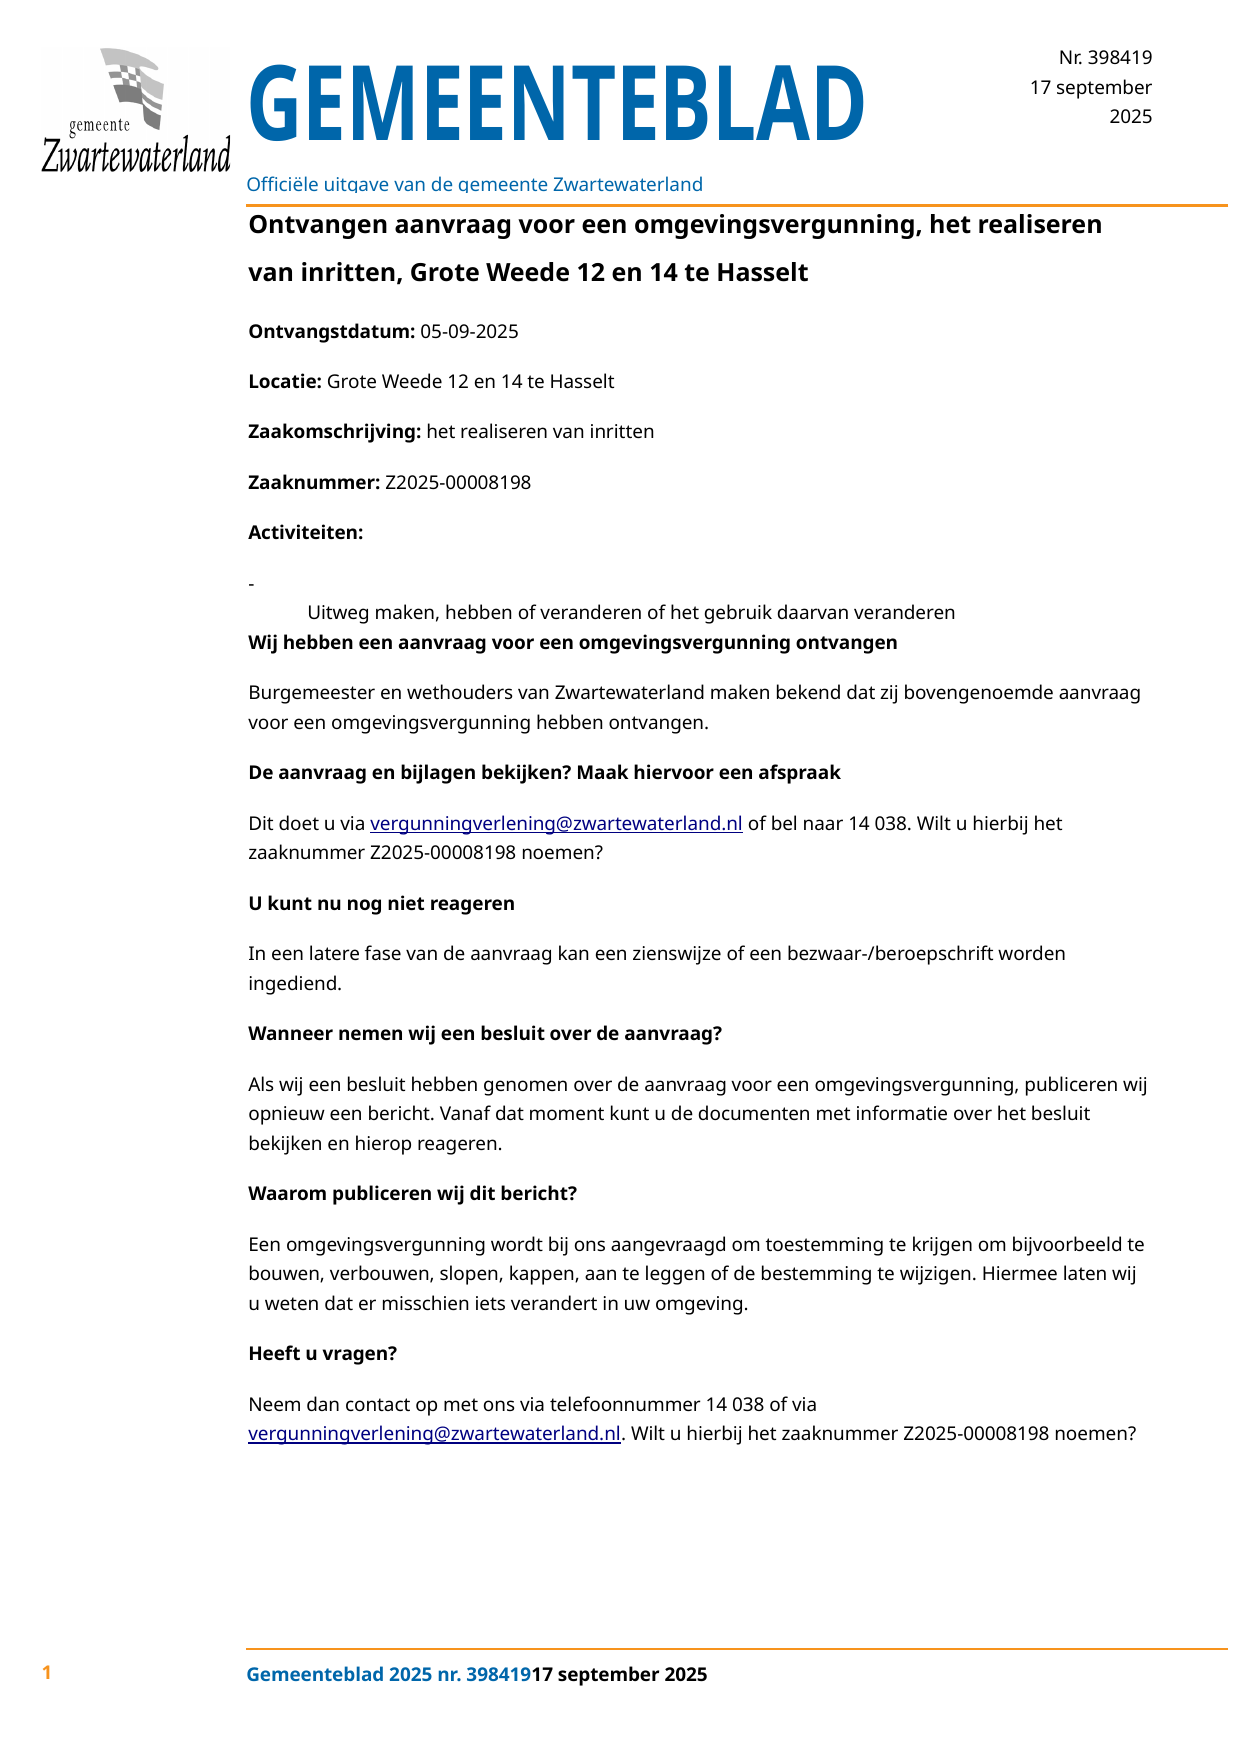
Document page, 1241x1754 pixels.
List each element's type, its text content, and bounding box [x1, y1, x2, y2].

text Dit doet u via vergunningverlening@zwartewaterland.nl of bel naar 14 038. Wilt u hierbij het zaaknummer Z2025-00008198 noemen? [248, 810, 1152, 865]
text Heeft u vragen? [248, 1340, 1152, 1366]
text De aanvraag en bijlagen bekijken? Maak hiervoor een afspraak [248, 759, 1152, 785]
text Wij hebben een aanvraag voor een omgevingsvergunning ontvangen [248, 629, 1152, 655]
text Activiteiten: [248, 519, 1152, 545]
text Als wij een besluit hebben genomen over de aanvraag voor een omgevingsvergunning, publiceren wij opnieuw een bericht. Vanaf dat moment kunt u de documenten met informatie over het besluit bekijken en hierop reageren. [248, 1071, 1152, 1156]
text Burgemeester en wethouders van Zwartewaterland maken bekend dat zij bovengenoemde aanvraag voor een omgevingsvergunning hebben ontvangen. [248, 679, 1152, 735]
text Een omgevingsvergunning wordt bij ons aangevraagd om toestemming te krijgen om bijvoorbeeld te bouwen, verbouwen, slopen, kappen, aan te leggen of de bestemming te wijzigen. Hiermee laten wij u weten dat er misschien iets verandert in uw omgeving. [248, 1231, 1152, 1316]
text Ontvangstdatum: 05-09-2025 [248, 318, 1152, 344]
text Zaakomschrijving: het realiseren van inritten [248, 419, 1152, 444]
picture [41, 47, 231, 172]
text Wanneer nemen wij een besluit over de aanvraag? [248, 1020, 1152, 1046]
list Uitweg maken, hebben of veranderen of het gebruik daarvan veranderen [248, 599, 1152, 625]
text In een latere fase van de aanvraag kan een zienswijze of een bezwaar-/beroepschrift worden ingediend. [248, 940, 1152, 996]
text Ontvangen aanvraag voor een omgevingsvergunning, het realiseren van inritten, Grote Weede 12 en 14 te Hasselt [248, 207, 1152, 288]
text Zaaknummer: Z2025-00008198 [248, 469, 1152, 495]
text Locatie: Grote Weede 12 en 14 te Hasselt [248, 368, 1152, 394]
text Waarom publiceren wij dit bericht? [248, 1180, 1152, 1206]
text Neem dan contact op met ons via telefoonnummer 14 038 of via vergunningverlening@zwartewaterland.nl. Wilt u hierbij het zaaknummer Z2025-00008198 noemen? [248, 1391, 1152, 1446]
text U kunt nu nog niet reageren [248, 890, 1152, 916]
